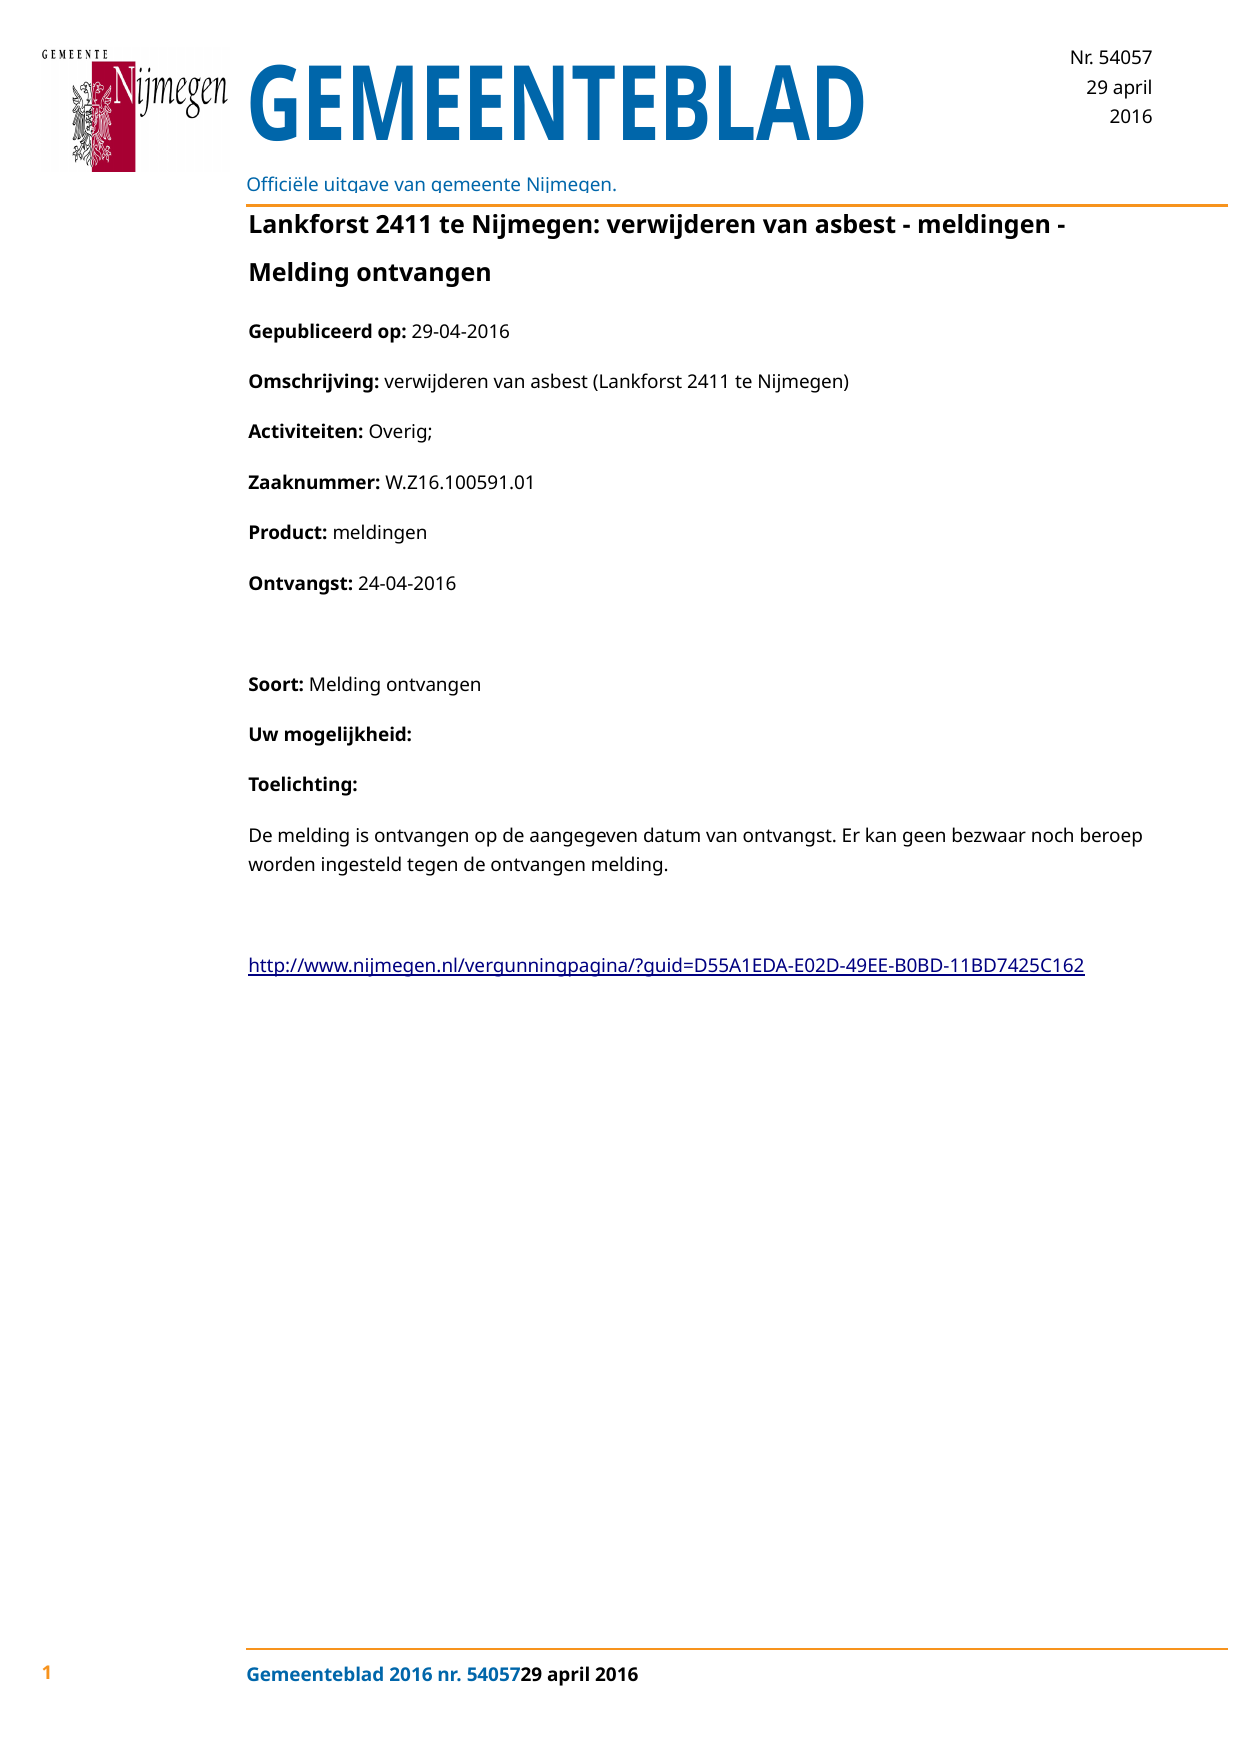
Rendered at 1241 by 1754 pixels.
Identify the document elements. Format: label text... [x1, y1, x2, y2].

text Ontvangst: 24-04-2016 [248, 570, 1152, 596]
text Omschrijving: verwijderen van asbest (Lankforst 2411 te Nijmegen) [248, 368, 1152, 394]
text Lankforst 2411 te Nijmegen: verwijderen van asbest - meldingen - Melding ontvangen [248, 207, 1152, 288]
text Gepubliceerd op: 29-04-2016 [248, 318, 1152, 344]
text http://www.nijmegen.nl/vergunningpagina/?guid=D55A1EDA-E02D-49EE-B0BD-11BD7425C162 [248, 952, 1152, 978]
text Product: meldingen [248, 519, 1152, 545]
text De melding is ontvangen op de aangegeven datum van ontvangst. Er kan geen bezwaar noch beroep worden ingesteld tegen de ontvangen melding. [248, 822, 1152, 877]
text Toelichting: [248, 772, 1152, 797]
text Activiteiten: Overig; [248, 419, 1152, 444]
text Soort: Melding ontvangen [248, 671, 1152, 697]
text Zaaknummer: W.Z16.100591.01 [248, 469, 1152, 495]
text Uw mogelijkheid: [248, 721, 1152, 747]
picture [41, 47, 231, 172]
